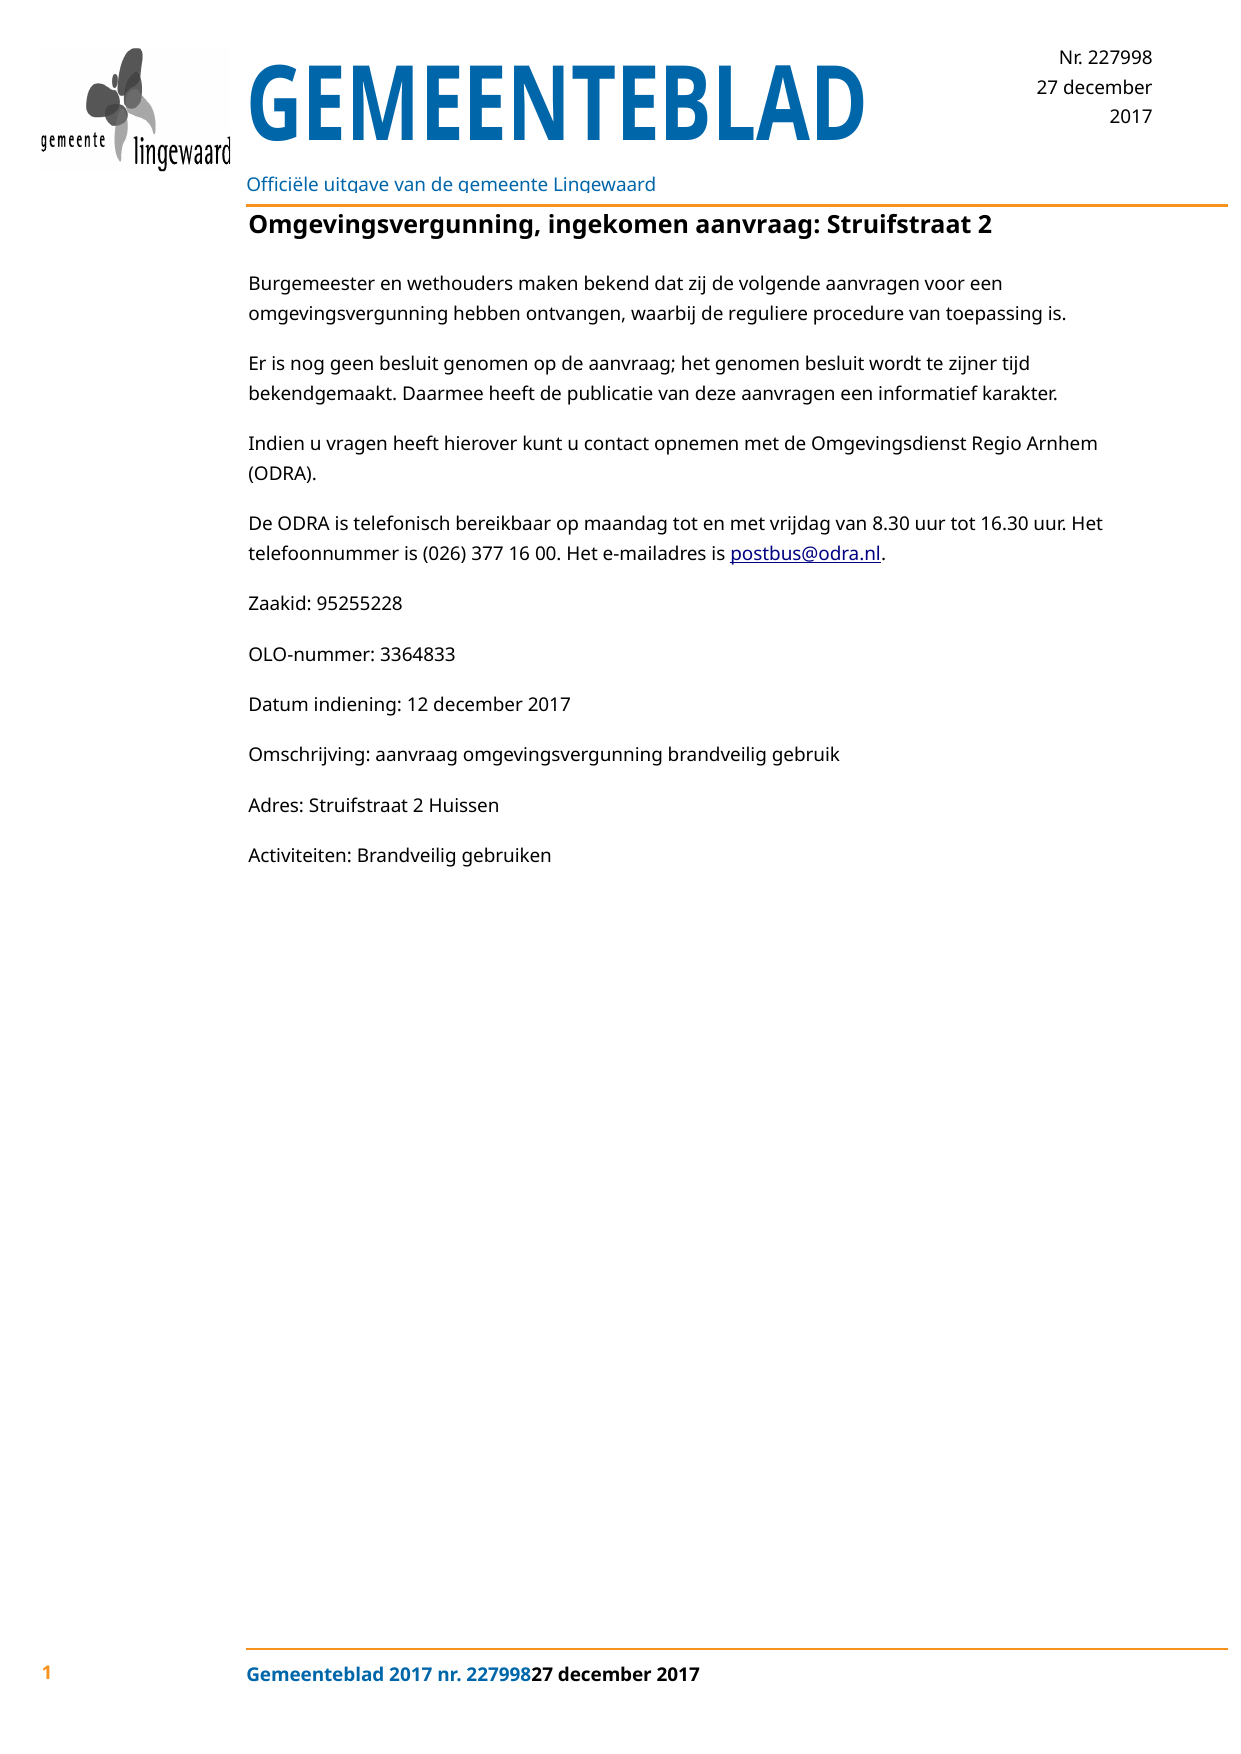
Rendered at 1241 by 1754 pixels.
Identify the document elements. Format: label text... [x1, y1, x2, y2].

text Indien u vragen heeft hierover kunt u contact opnemen met de Omgevingsdienst Regio Arnhem (ODRA). [248, 430, 1152, 486]
text Omschrijving: aanvraag omgevingsvergunning brandveilig gebruik [248, 742, 1152, 767]
text Zaakid: 95255228 [248, 590, 1152, 616]
text Activiteiten: Brandveilig gebruiken [248, 842, 1152, 868]
text Er is nog geen besluit genomen op de aanvraag; het genomen besluit wordt te zijner tijd bekendgemaakt. Daarmee heeft de publicatie van deze aanvragen een informatief karakter. [248, 350, 1152, 406]
text Datum indiening: 12 december 2017 [248, 691, 1152, 717]
text Burgemeester en wethouders maken bekend dat zij de volgende aanvragen voor een omgevingsvergunning hebben ontvangen, waarbij de reguliere procedure van toepassing is. [248, 270, 1152, 326]
text De ODRA is telefonisch bereikbaar op maandag tot en met vrijdag van 8.30 uur tot 16.30 uur. Het telefoonnummer is (026) 377 16 00. Het e-mailadres is postbus@odra.nl. [248, 510, 1152, 566]
text OLO-nummer: 3364833 [248, 641, 1152, 666]
text Adres: Struifstraat 2 Huissen [248, 792, 1152, 818]
text Omgevingsvergunning, ingekomen aanvraag: Struifstraat 2 [248, 207, 1152, 241]
picture [41, 47, 231, 172]
